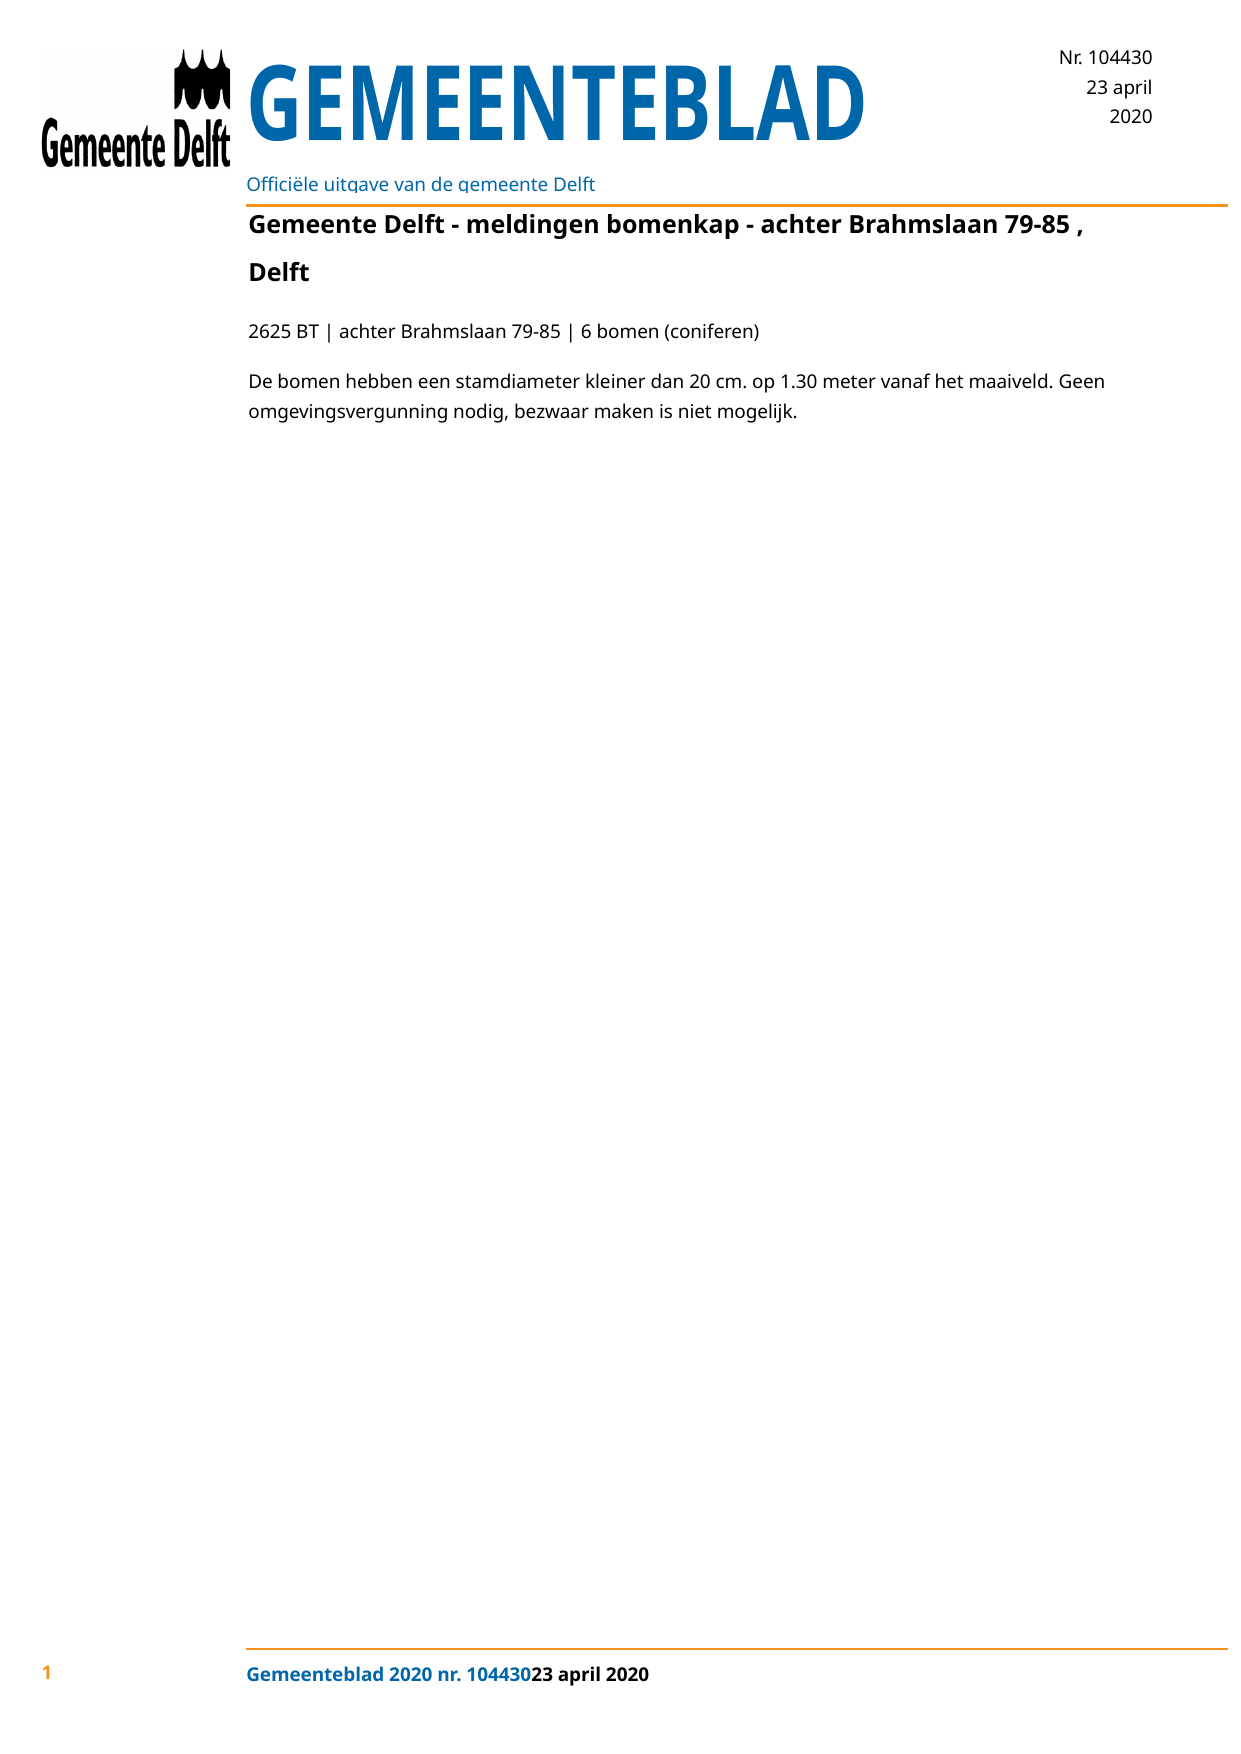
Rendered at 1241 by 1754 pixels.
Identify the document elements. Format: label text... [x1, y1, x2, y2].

text De bomen hebben een stamdiameter kleiner dan 20 cm. op 1.30 meter vanaf het maaiveld. Geen omgevingsvergunning nodig, bezwaar maken is niet mogelijk. [248, 368, 1152, 424]
picture [41, 47, 231, 172]
text Gemeente Delft - meldingen bomenkap - achter Brahmslaan 79-85 , Delft [248, 207, 1152, 288]
text 2625 BT | achter Brahmslaan 79-85 | 6 bomen (coniferen) [248, 318, 1152, 344]
